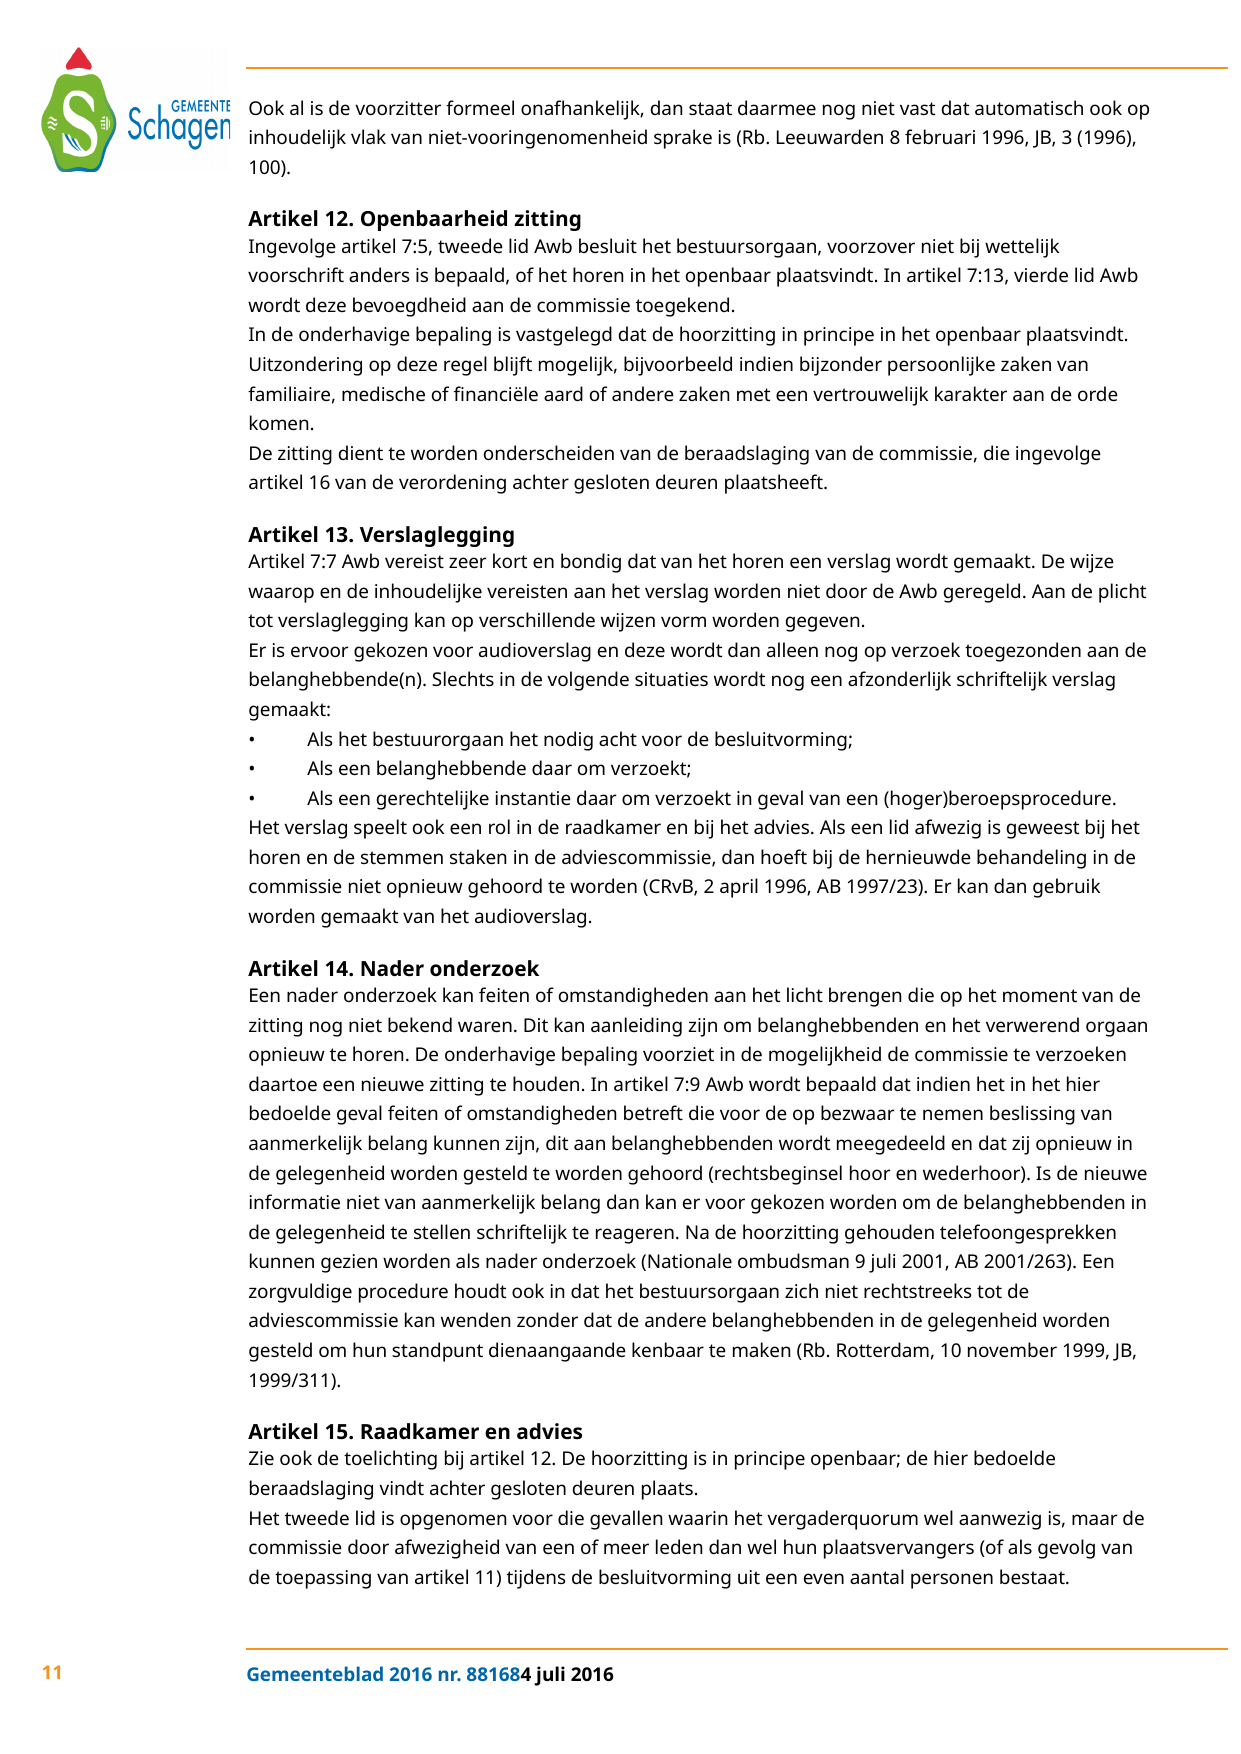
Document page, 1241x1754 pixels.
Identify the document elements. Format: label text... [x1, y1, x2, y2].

text Artikel 7:7 Awb vereist zeer kort en bondig dat van het horen een verslag wordt gemaakt. De wijze waarop en de inhoudelijke vereisten aan het verslag worden niet door de Awb geregeld. Aan de plicht tot verslaglegging kan op verschillende wijzen vorm worden gegeven. [248, 548, 1152, 633]
text Het tweede lid is opgenomen voor die gevallen waarin het vergaderquorum wel aanwezig is, maar de commissie door afwezigheid van een of meer leden dan wel hun plaatsvervangers (of als gevolg van de toepassing van artikel 11) tijdens de besluitvorming uit een even aantal personen bestaat. [248, 1505, 1152, 1590]
list Als een gerechtelijke instantie daar om verzoekt in geval van een (hoger)beroepsprocedure. [248, 785, 1152, 811]
picture [41, 47, 231, 172]
text De zitting dient te worden onderscheiden van de beraadslaging van de commissie, die ingevolge artikel 16 van de verordening achter gesloten deuren plaatsheeft. [248, 440, 1152, 495]
text Ook al is de voorzitter formeel onafhankelijk, dan staat daarmee nog niet vast dat automatisch ook op inhoudelijk vlak van niet-vooringenomenheid sprake is (Rb. Leeuwarden 8 februari 1996, JB, 3 (1996), 100). [248, 95, 1152, 180]
text Artikel 12. Openbaarheid zitting [248, 204, 1152, 233]
text Een nader onderzoek kan feiten of omstandigheden aan het licht brengen die op het moment van de zitting nog niet bekend waren. Dit kan aanleiding zijn om belanghebbenden en het verwerend orgaan opnieuw te horen. De onderhavige bepaling voorziet in de mogelijkheid de commissie te verzoeken daartoe een nieuwe zitting te houden. In artikel 7:9 Awb wordt bepaald dat indien het in het hier bedoelde geval feiten of omstandigheden betreft die voor de op bezwaar te nemen beslissing van aanmerkelijk belang kunnen zijn, dit aan belanghebbenden wordt meegedeeld en dat zij opnieuw in de gelegenheid worden gesteld te worden gehoord (rechtsbeginsel hoor en wederhoor). Is de nieuwe informatie niet van aanmerkelijk belang dan kan er voor gekozen worden om de belanghebbenden in de gelegenheid te stellen schriftelijk te reageren. Na de hoorzitting gehouden telefoongesprekken kunnen gezien worden als nader onderzoek (Nationale ombudsman 9 juli 2001, AB 2001/263). Een zorgvuldige procedure houdt ook in dat het bestuursorgaan zich niet rechtstreeks tot de adviescommissie kan wenden zonder dat de andere belanghebbenden in de gelegenheid worden gesteld om hun standpunt dienaangaande kenbaar te maken (Rb. Rotterdam, 10 november 1999, JB, 1999/311). [248, 982, 1152, 1392]
text Artikel 13. Verslaglegging [248, 520, 1152, 548]
list Als het bestuurorgaan het nodig acht voor de besluitvorming; [248, 726, 1152, 752]
text Artikel 15. Raadkamer en advies [248, 1417, 1152, 1446]
text Ingevolge artikel 7:5, tweede lid Awb besluit het bestuursorgaan, voorzover niet bij wettelijk voorschrift anders is bepaald, of het horen in het openbaar plaatsvindt. In artikel 7:13, vierde lid Awb wordt deze bevoegdheid aan de commissie toegekend. [248, 233, 1152, 318]
text Het verslag speelt ook een rol in de raadkamer en bij het advies. Als een lid afwezig is geweest bij het horen en de stemmen staken in de adviescommissie, dan hoeft bij de hernieuwde behandeling in de commissie niet opnieuw gehoord te worden (CRvB, 2 april 1996, AB 1997/23). Er kan dan gebruik worden gemaakt van het audioverslag. [248, 814, 1152, 929]
text Artikel 14. Nader onderzoek [248, 954, 1152, 982]
text In de onderhavige bepaling is vastgelegd dat de hoorzitting in principe in het openbaar plaatsvindt. Uitzondering op deze regel blijft mogelijk, bijvoorbeeld indien bijzonder persoonlijke zaken van familiaire, medische of financiële aard of andere zaken met een vertrouwelijk karakter aan de orde komen. [248, 322, 1152, 436]
text Zie ook de toelichting bij artikel 12. De hoorzitting is in principe openbaar; de hier bedoelde beraadslaging vindt achter gesloten deuren plaats. [248, 1446, 1152, 1501]
list Als een belanghebbende daar om verzoekt; [248, 755, 1152, 781]
text Er is ervoor gekozen voor audioverslag en deze wordt dan alleen nog op verzoek toegezonden aan de belanghebbende(n). Slechts in de volgende situaties wordt nog een afzonderlijk schriftelijk verslag gemaakt: [248, 637, 1152, 722]
